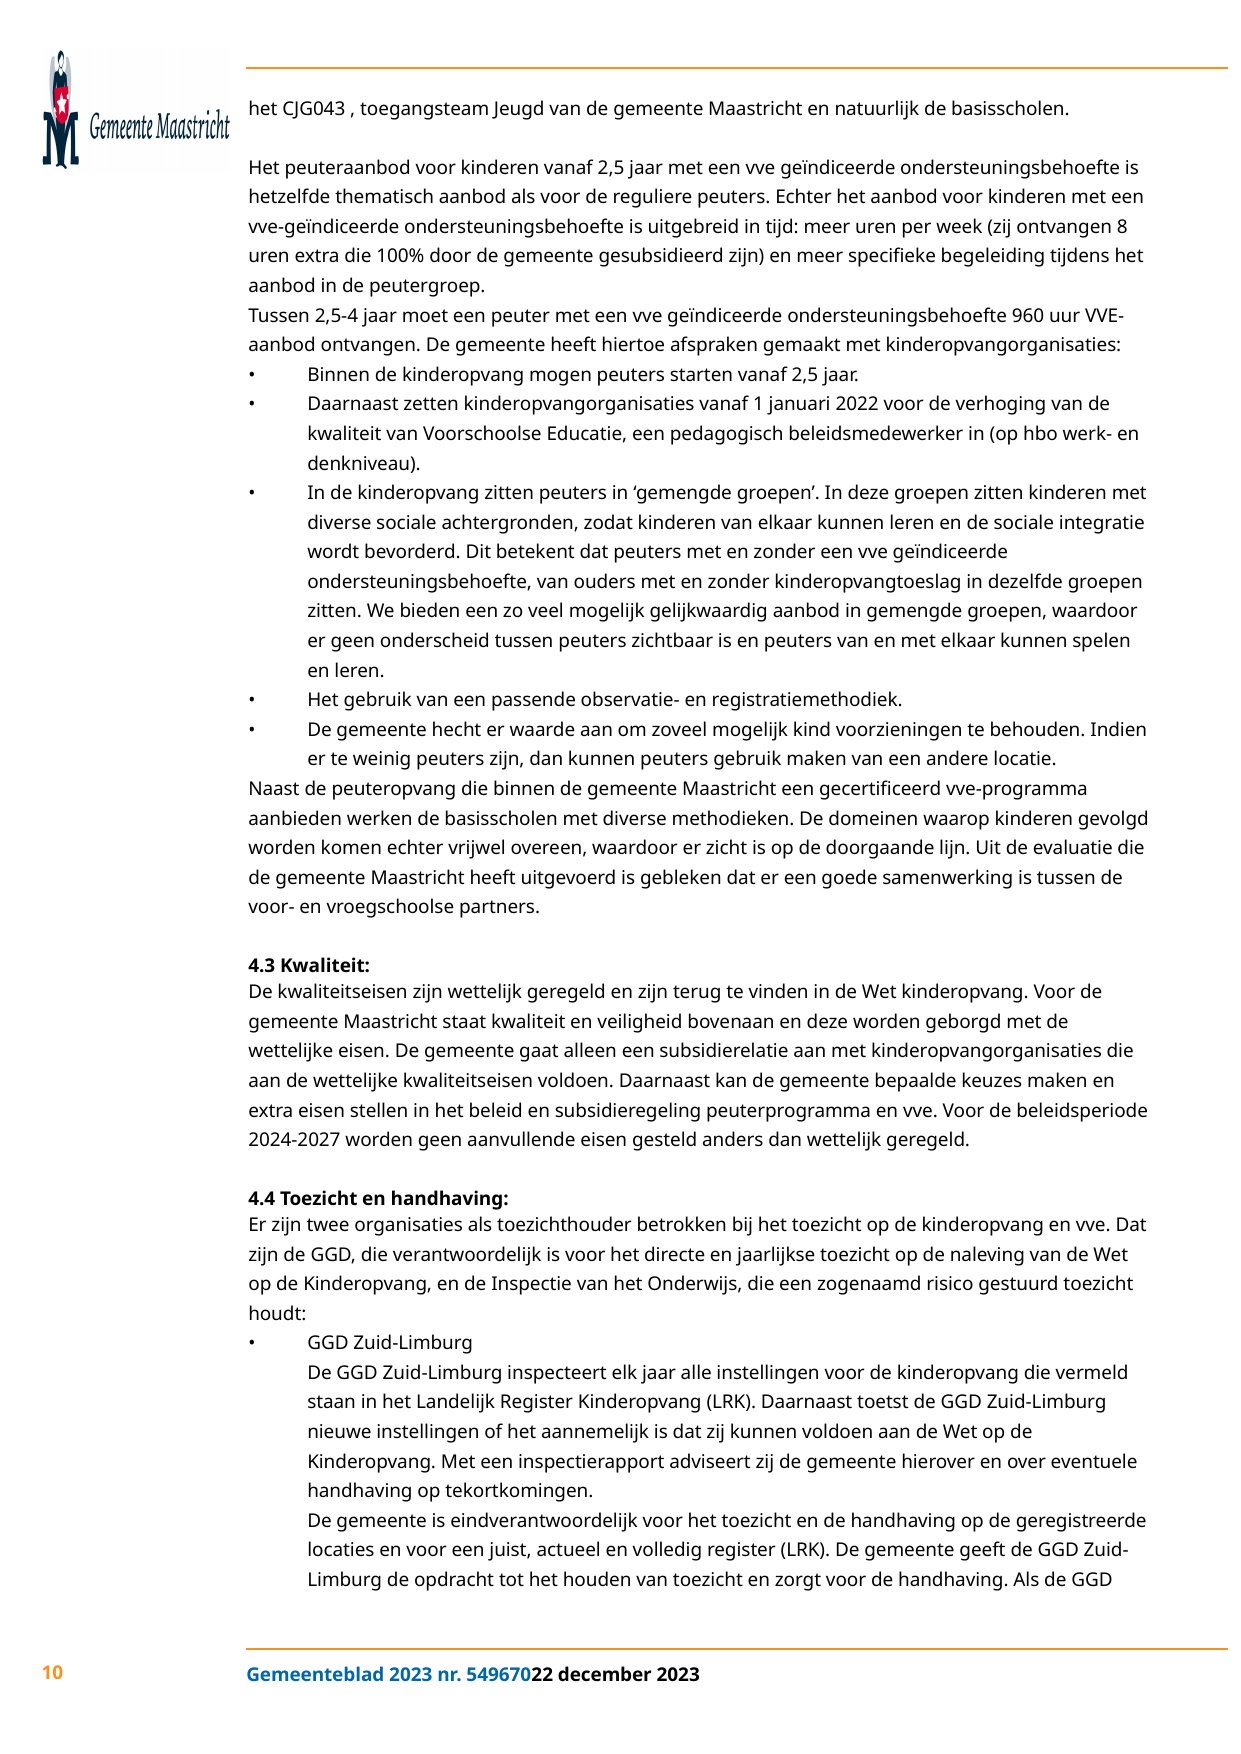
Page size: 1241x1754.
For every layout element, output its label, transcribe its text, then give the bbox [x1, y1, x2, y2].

list De gemeente is eindverantwoordelijk voor het toezicht en de handhaving op de geregistreerde locaties en voor een juist, actueel en volledig register (LRK). De gemeente geeft de GGD Zuid-Limburg de opdracht tot het houden van toezicht en zorgt voor de handhaving. Als de GGD [248, 1507, 1152, 1592]
list Het gebruik van een passende observatie- en registratiemethodiek. [248, 686, 1152, 712]
text Tussen 2,5-4 jaar moet een peuter met een vve geïndiceerde ondersteuningsbehoefte 960 uur VVE-aanbod ontvangen. De gemeente heeft hiertoe afspraken gemaakt met kinderopvangorganisaties: [248, 302, 1152, 357]
list De GGD Zuid-Limburg inspecteert elk jaar alle instellingen voor de kinderopvang die vermeld staan in het Landelijk Register Kinderopvang (LRK). Daarnaast toetst de GGD Zuid-Limburg nieuwe instellingen of het aannemelijk is dat zij kunnen voldoen aan de Wet op de Kinderopvang. Met een inspectierapport adviseert zij de gemeente hierover en over eventuele handhaving op tekortkomingen. [248, 1359, 1152, 1503]
list De gemeente hecht er waarde aan om zoveel mogelijk kind voorzieningen te behouden. Indien er te weinig peuters zijn, dan kunnen peuters gebruik maken van een andere locatie. [248, 716, 1152, 771]
picture [41, 47, 231, 172]
list GGD Zuid-Limburg [248, 1329, 1152, 1355]
list Binnen de kinderopvang mogen peuters starten vanaf 2,5 jaar. [248, 361, 1152, 387]
text Er zijn twee organisaties als toezichthouder betrokken bij het toezicht op de kinderopvang en vve. Dat zijn de GGD, die verantwoordelijk is voor het directe en jaarlijkse toezicht op de naleving van de Wet op de Kinderopvang, en de Inspectie van het Onderwijs, die een zogenaamd risico gestuurd toezicht houdt: [248, 1211, 1152, 1326]
text Het peuteraanbod voor kinderen vanaf 2,5 jaar met een vve geïndiceerde ondersteuningsbehoefte is hetzelfde thematisch aanbod als voor de reguliere peuters. Echter het aanbod voor kinderen met een vve-geïndiceerde ondersteuningsbehoefte is uitgebreid in tijd: meer uren per week (zij ontvangen 8 uren extra die 100% door de gemeente gesubsidieerd zijn) en meer specifieke begeleiding tijdens het aanbod in de peutergroep. [248, 154, 1152, 298]
text het CJG043 , toegangsteam Jeugd van de gemeente Maastricht en natuurlijk de basisscholen. [248, 95, 1152, 121]
text Naast de peuteropvang die binnen de gemeente Maastricht een gecertificeerd vve-programma aanbieden werken de basisscholen met diverse methodieken. De domeinen waarop kinderen gevolgd worden komen echter vrijwel overeen, waardoor er zicht is op de doorgaande lijn. Uit de evaluatie die de gemeente Maastricht heeft uitgevoerd is gebleken dat er een goede samenwerking is tussen de voor- en vroegschoolse partners. [248, 775, 1152, 919]
text 4.4 Toezicht en handhaving: [248, 1186, 1152, 1211]
list Daarnaast zetten kinderopvangorganisaties vanaf 1 januari 2022 voor de verhoging van de kwaliteit van Voorschoolse Educatie, een pedagogisch beleidsmedewerker in (op hbo werk- en denkniveau). [248, 391, 1152, 476]
text De kwaliteitseisen zijn wettelijk geregeld en zijn terug te vinden in de Wet kinderopvang. Voor de gemeente Maastricht staat kwaliteit en veiligheid bovenaan en deze worden geborgd met de wettelijke eisen. De gemeente gaat alleen een subsidierelatie aan met kinderopvangorganisaties die aan de wettelijke kwaliteitseisen voldoen. Daarnaast kan de gemeente bepaalde keuzes maken en extra eisen stellen in het beleid en subsidieregeling peuterprogramma en vve. Voor de beleidsperiode 2024-2027 worden geen aanvullende eisen gesteld anders dan wettelijk geregeld. [248, 978, 1152, 1152]
list In de kinderopvang zitten peuters in ‘gemengde groepen’. In deze groepen zitten kinderen met diverse sociale achtergronden, zodat kinderen van elkaar kunnen leren en de sociale integratie wordt bevorderd. Dit betekent dat peuters met en zonder een vve geïndiceerde ondersteuningsbehoefte, van ouders met en zonder kinderopvangtoeslag in dezelfde groepen zitten. We bieden een zo veel mogelijk gelijkwaardig aanbod in gemengde groepen, waardoor er geen onderscheid tussen peuters zichtbaar is en peuters van en met elkaar kunnen spelen en leren. [248, 479, 1152, 683]
text 4.3 Kwaliteit: [248, 953, 1152, 978]
